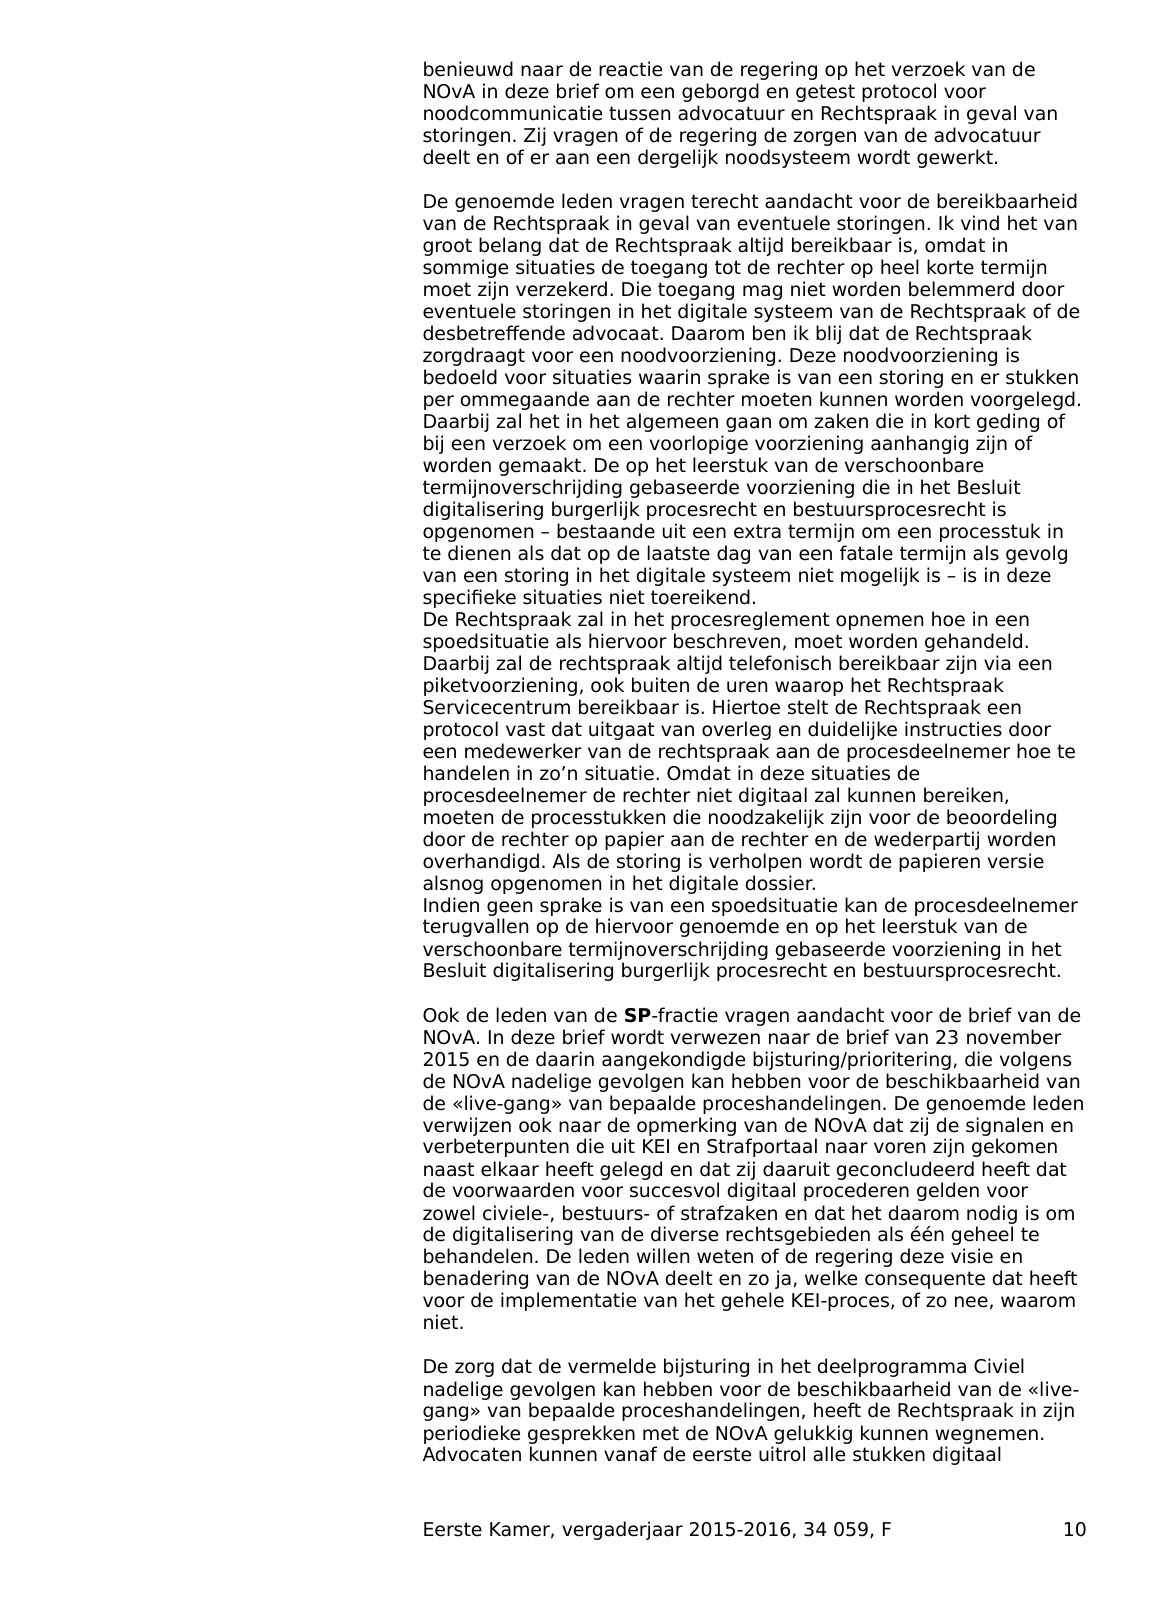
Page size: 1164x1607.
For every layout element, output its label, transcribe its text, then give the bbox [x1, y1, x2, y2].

text De zorg dat de vermelde bijsturing in het deelprogramma Civiel nadelige gevolgen kan hebben voor de beschikbaarheid van de «live-gang» van bepaalde proceshandelingen, heeft de Rechtspraak in zijn periodieke gesprekken met de NOvA gelukkig kunnen wegnemen. Advocaten kunnen vanaf de eerste uitrol alle stukken digitaal [422, 1356, 1087, 1466]
text benieuwd naar de reactie van de regering op het verzoek van de NOvA in deze brief om een geborgd en getest protocol voor noodcommunicatie tussen advocatuur en Rechtspraak in geval van storingen. Zij vragen of de regering de zorgen van de advocatuur deelt en of er aan een dergelijk noodsysteem wordt gewerkt. [422, 59, 1087, 169]
text De Rechtspraak zal in het procesreglement opnemen hoe in een spoedsituatie als hiervoor beschreven, moet worden gehandeld. Daarbij zal de rechtspraak altijd telefonisch bereikbaar zijn via een piketvoorziening, ook buiten de uren waarop het Rechtspraak Servicecentrum bereikbaar is. Hiertoe stelt de Rechtspraak een protocol vast dat uitgaat van overleg en duidelijke instructies door een medewerker van de rechtspraak aan de procesdeelnemer hoe te handelen in zo’n situatie. Omdat in deze situaties de procesdeelnemer de rechter niet digitaal zal kunnen bereiken, moeten de processtukken die noodzakelijk zijn voor de beoordeling door de rechter op papier aan de rechter en de wederpartij worden overhandigd. Als de storing is verholpen wordt de papieren versie alsnog opgenomen in het digitale dossier. [422, 609, 1087, 894]
text Indien geen sprake is van een spoedsituatie kan de procesdeelnemer terugvallen op de hiervoor genoemde en op het leerstuk van de verschoonbare termijnoverschrijding gebaseerde voorziening in het Besluit digitalisering burgerlijk procesrecht en bestuursprocesrecht. [422, 894, 1087, 982]
text Ook de leden van de SP-fractie vragen aandacht voor de brief van de NOvA. In deze brief wordt verwezen naar de brief van 23 november 2015 en de daarin aangekondigde bijsturing/prioritering, die volgens de NOvA nadelige gevolgen kan hebben voor de beschikbaarheid van de «live-gang» van bepaalde proceshandelingen. De genoemde leden verwijzen ook naar de opmerking van de NOvA dat zij de signalen en verbeterpunten die uit KEI en Strafportaal naar voren zijn gekomen naast elkaar heeft gelegd en dat zij daaruit geconcludeerd heeft dat de voorwaarden voor succesvol digitaal procederen gelden voor zowel civiele-, bestuurs- of strafzaken en dat het daarom nodig is om de digitalisering van de diverse rechtsgebieden als één geheel te behandelen. De leden willen weten of de regering deze visie en benadering van de NOvA deelt en zo ja, welke consequente dat heeft voor de implementatie van het gehele KEI-proces, of zo nee, waarom niet. [422, 1004, 1087, 1334]
text De genoemde leden vragen terecht aandacht voor de bereikbaarheid van de Rechtspraak in geval van eventuele storingen. Ik vind het van groot belang dat de Rechtspraak altijd bereikbaar is, omdat in sommige situaties de toegang tot de rechter op heel korte termijn moet zijn verzekerd. Die toegang mag niet worden belemmerd door eventuele storingen in het digitale systeem van de Rechtspraak of de desbetreffende advocaat. Daarom ben ik blij dat de Rechtspraak zorgdraagt voor een noodvoorziening. Deze noodvoorziening is bedoeld voor situaties waarin sprake is van een storing en er stukken per ommegaande aan de rechter moeten kunnen worden voorgelegd. Daarbij zal het in het algemeen gaan om zaken die in kort geding of bij een verzoek om een voorlopige voorziening aanhangig zijn of worden gemaakt. De op het leerstuk van de verschoonbare termijnoverschrijding gebaseerde voorziening die in het Besluit digitalisering burgerlijk procesrecht en bestuursprocesrecht is opgenomen – bestaande uit een extra termijn om een processtuk in te dienen als dat op de laatste dag van een fatale termijn als gevolg van een storing in het digitale systeem niet mogelijk is – is in deze specifieke situaties niet toereikend. [422, 191, 1087, 609]
